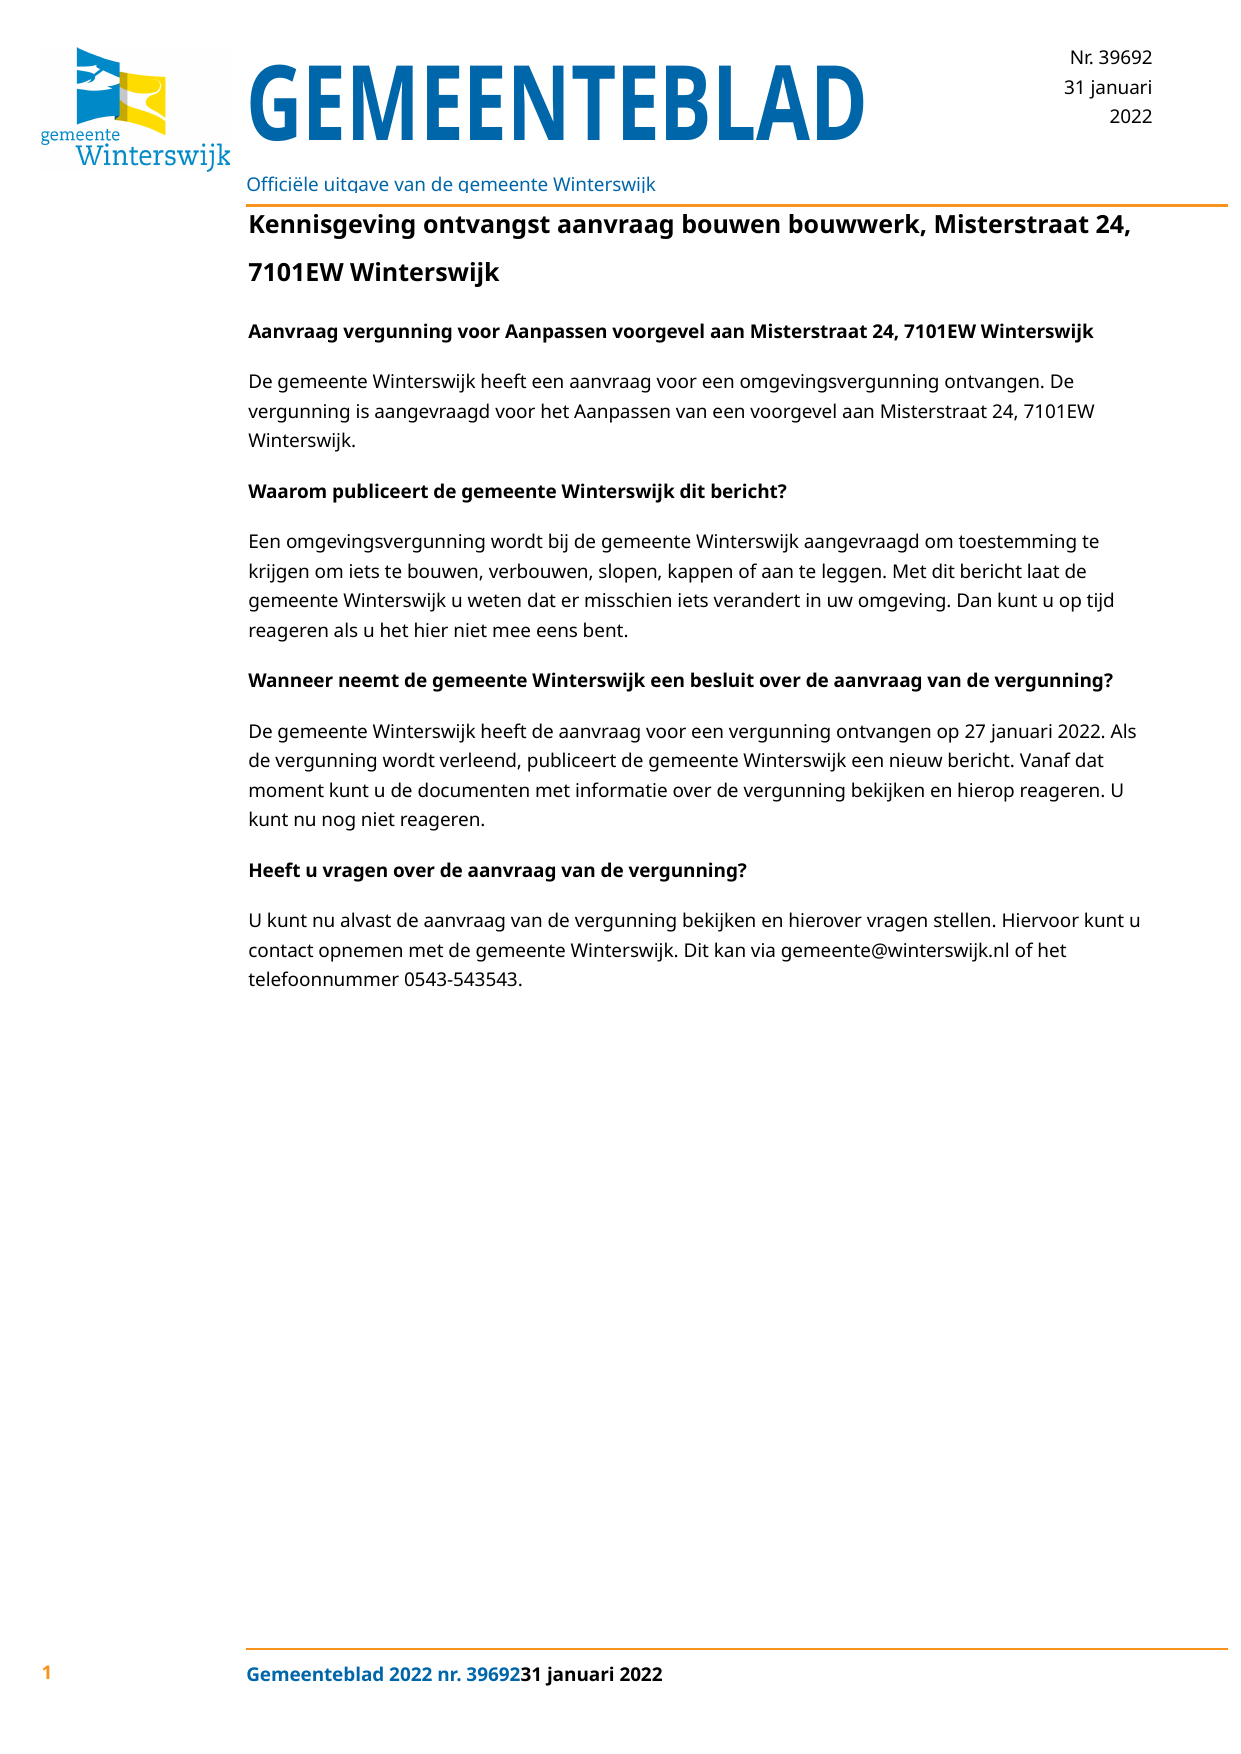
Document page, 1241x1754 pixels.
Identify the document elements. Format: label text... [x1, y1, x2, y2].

text U kunt nu alvast de aanvraag van de vergunning bekijken en hierover vragen stellen. Hiervoor kunt u contact opnemen met de gemeente Winterswijk. Dit kan via gemeente@winterswijk.nl of het telefoonnummer 0543-543543. [248, 907, 1152, 992]
text Heeft u vragen over de aanvraag van de vergunning? [248, 857, 1152, 883]
text Een omgevingsvergunning wordt bij de gemeente Winterswijk aangevraagd om toestemming te krijgen om iets te bouwen, verbouwen, slopen, kappen of aan te leggen. Met dit bericht laat de gemeente Winterswijk u weten dat er misschien iets verandert in uw omgeving. Dan kunt u op tijd reageren als u het hier niet mee eens bent. [248, 528, 1152, 643]
text De gemeente Winterswijk heeft de aanvraag voor een vergunning ontvangen op 27 januari 2022. Als de vergunning wordt verleend, publiceert de gemeente Winterswijk een nieuw bericht. Vanaf dat moment kunt u de documenten met informatie over de vergunning bekijken en hierop reageren. U kunt nu nog niet reageren. [248, 718, 1152, 832]
text De gemeente Winterswijk heeft een aanvraag voor een omgevingsvergunning ontvangen. De vergunning is aangevraagd voor het Aanpassen van een voorgevel aan Misterstraat 24, 7101EW Winterswijk. [248, 368, 1152, 453]
picture [225, 153, 231, 162]
text Aanvraag vergunning voor Aanpassen voorgevel aan Misterstraat 24, 7101EW Winterswijk [248, 318, 1152, 344]
text Kennisgeving ontvangst aanvraag bouwen bouwwerk, Misterstraat 24, 7101EW Winterswijk [248, 207, 1152, 288]
text Wanneer neemt de gemeente Winterswijk een besluit over de aanvraag van de vergunning? [248, 667, 1152, 693]
picture [41, 47, 231, 172]
text Waarom publiceert de gemeente Winterswijk dit bericht? [248, 478, 1152, 504]
